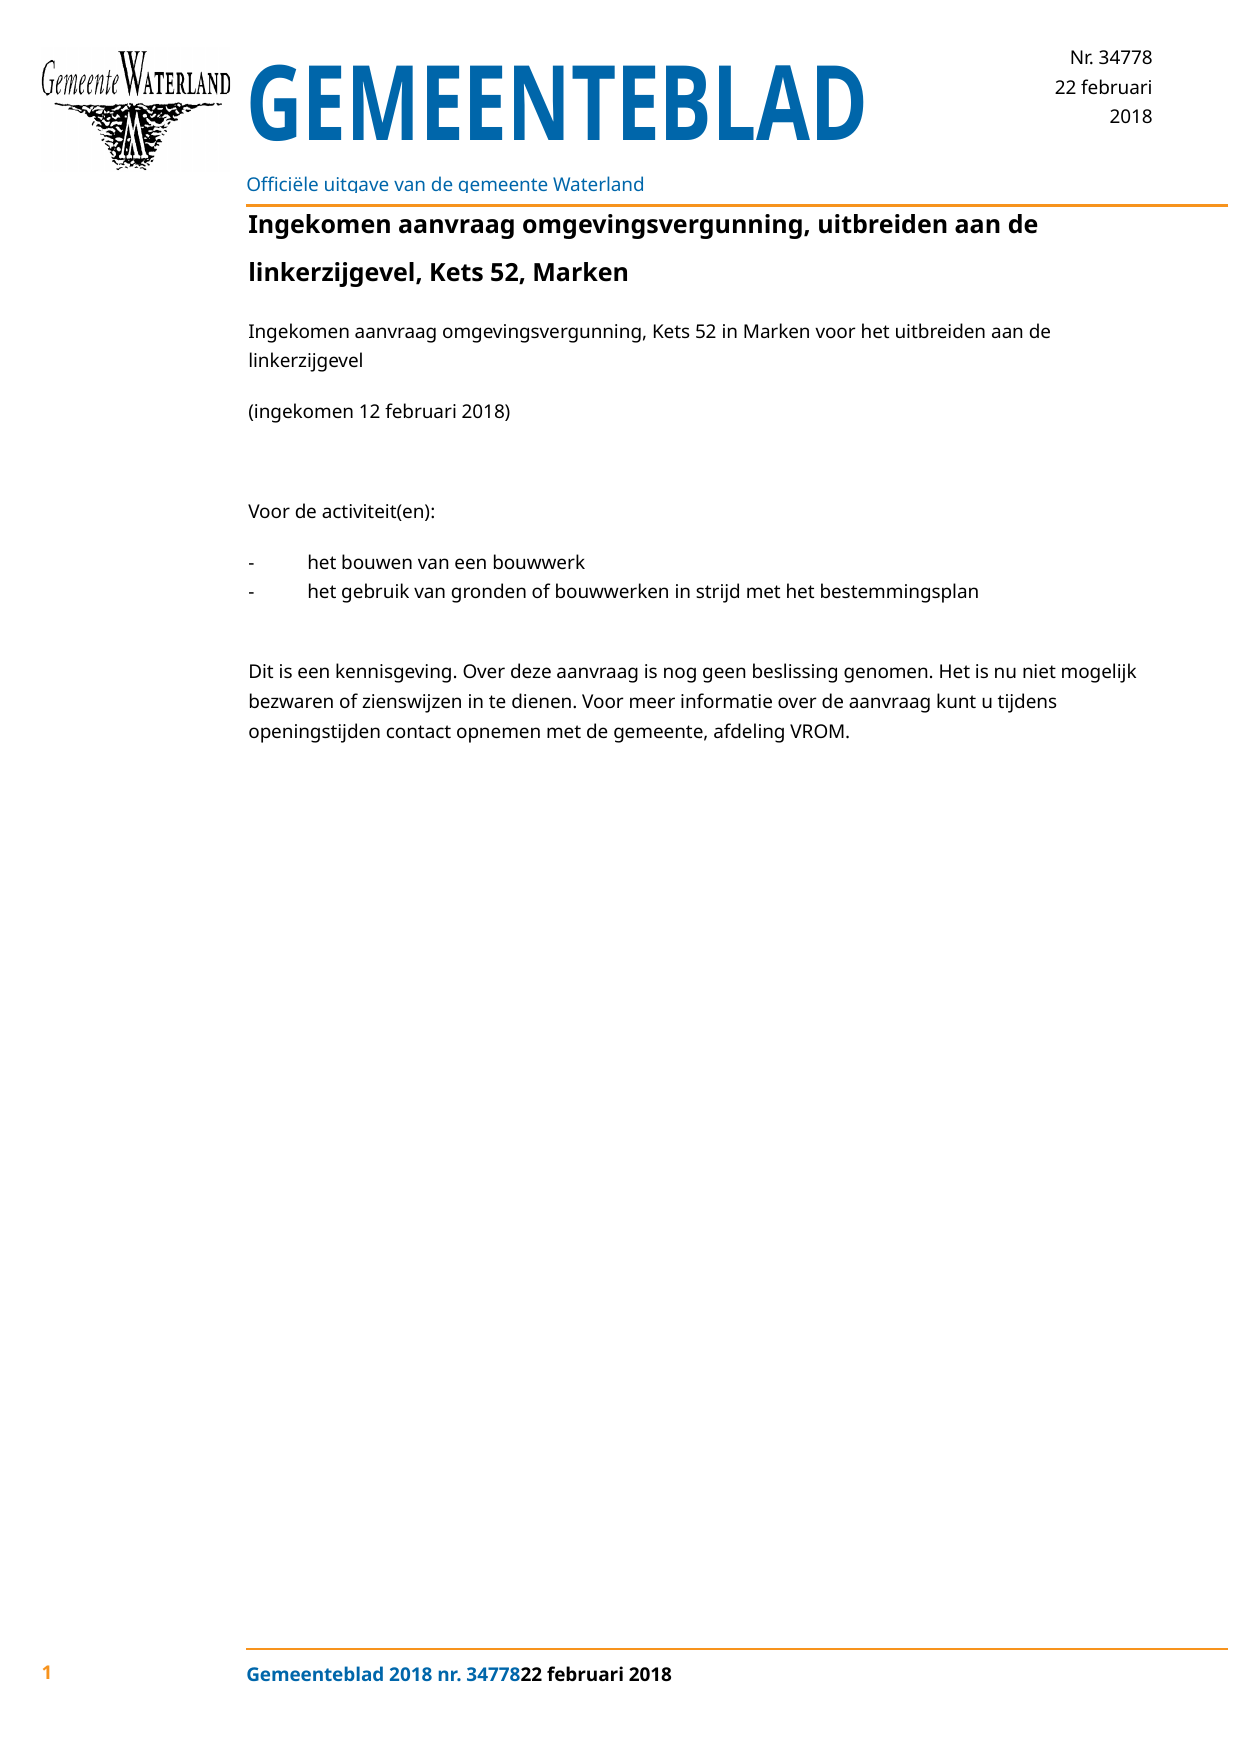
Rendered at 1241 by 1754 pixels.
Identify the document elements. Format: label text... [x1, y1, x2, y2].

text (ingekomen 12 februari 2018) [248, 398, 1152, 424]
list het gebruik van gronden of bouwwerken in strijd met het bestemmingsplan [248, 579, 1152, 604]
picture [41, 47, 231, 172]
text Ingekomen aanvraag omgevingsvergunning, Kets 52 in Marken voor het uitbreiden aan de linkerzijgevel [248, 318, 1152, 373]
text Ingekomen aanvraag omgevingsvergunning, uitbreiden aan de linkerzijgevel, Kets 52, Marken [248, 207, 1152, 288]
list het bouwen van een bouwwerk [248, 549, 1152, 575]
text Dit is een kennisgeving. Over deze aanvraag is nog geen beslissing genomen. Het is nu niet mogelijk bezwaren of zienswijzen in te dienen. Voor meer informatie over de aanvraag kunt u tijdens openingstijden contact opnemen met de gemeente, afdeling VROM. [248, 659, 1152, 744]
text Voor de activiteit(en): [248, 499, 1152, 524]
